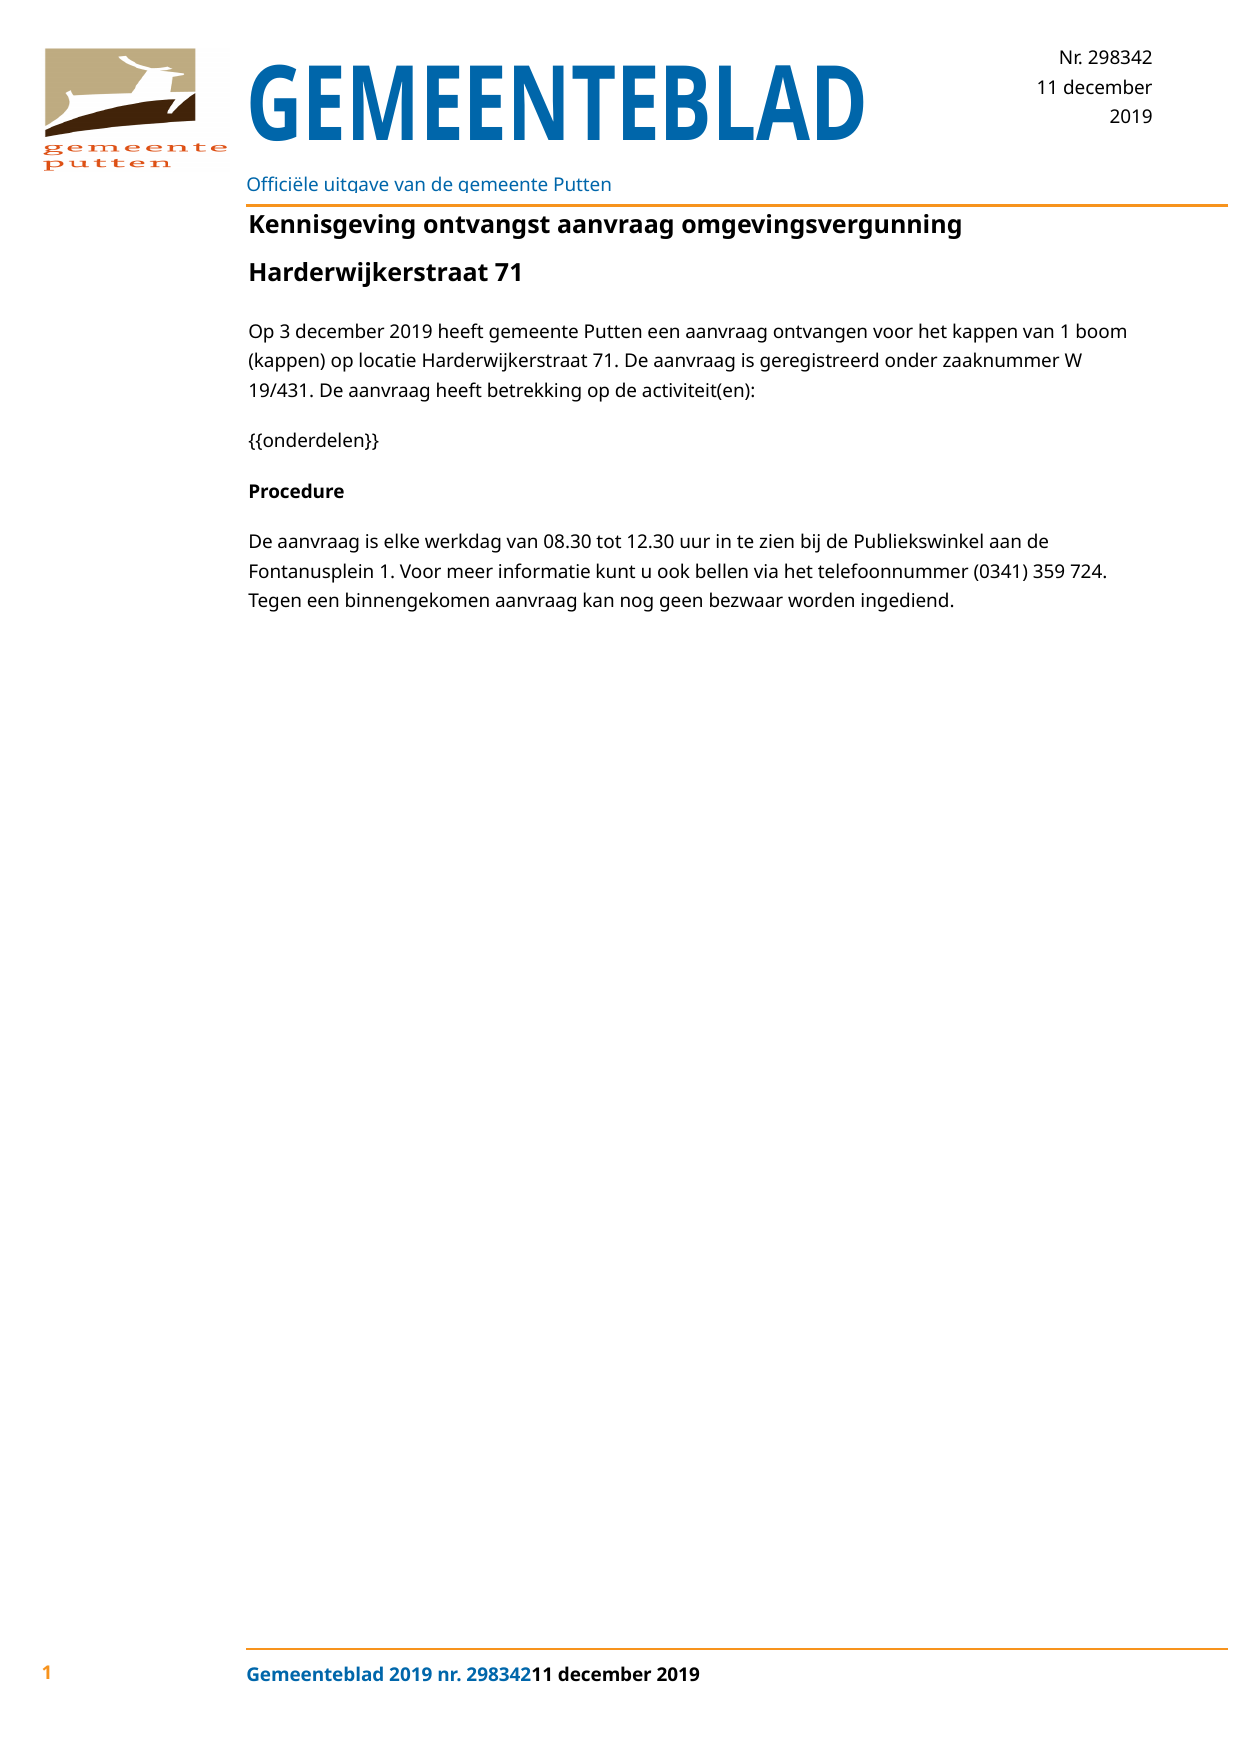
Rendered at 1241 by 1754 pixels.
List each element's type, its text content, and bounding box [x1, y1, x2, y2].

text Kennisgeving ontvangst aanvraag omgevingsvergunning Harderwijkerstraat 71 [248, 207, 1152, 288]
text Op 3 december 2019 heeft gemeente Putten een aanvraag ontvangen voor het kappen van 1 boom (kappen) op locatie Harderwijkerstraat 71. De aanvraag is geregistreerd onder zaaknummer W 19/431. De aanvraag heeft betrekking op de activiteit(en): [248, 318, 1152, 403]
text De aanvraag is elke werkdag van 08.30 tot 12.30 uur in te zien bij de Publiekswinkel aan de Fontanusplein 1. Voor meer informatie kunt u ook bellen via het telefoonnummer (0341) 359 724. Tegen een binnengekomen aanvraag kan nog geen bezwaar worden ingediend. [248, 528, 1152, 613]
text Procedure [248, 478, 1152, 504]
picture [41, 47, 231, 172]
text {{onderdelen}} [248, 427, 1152, 453]
